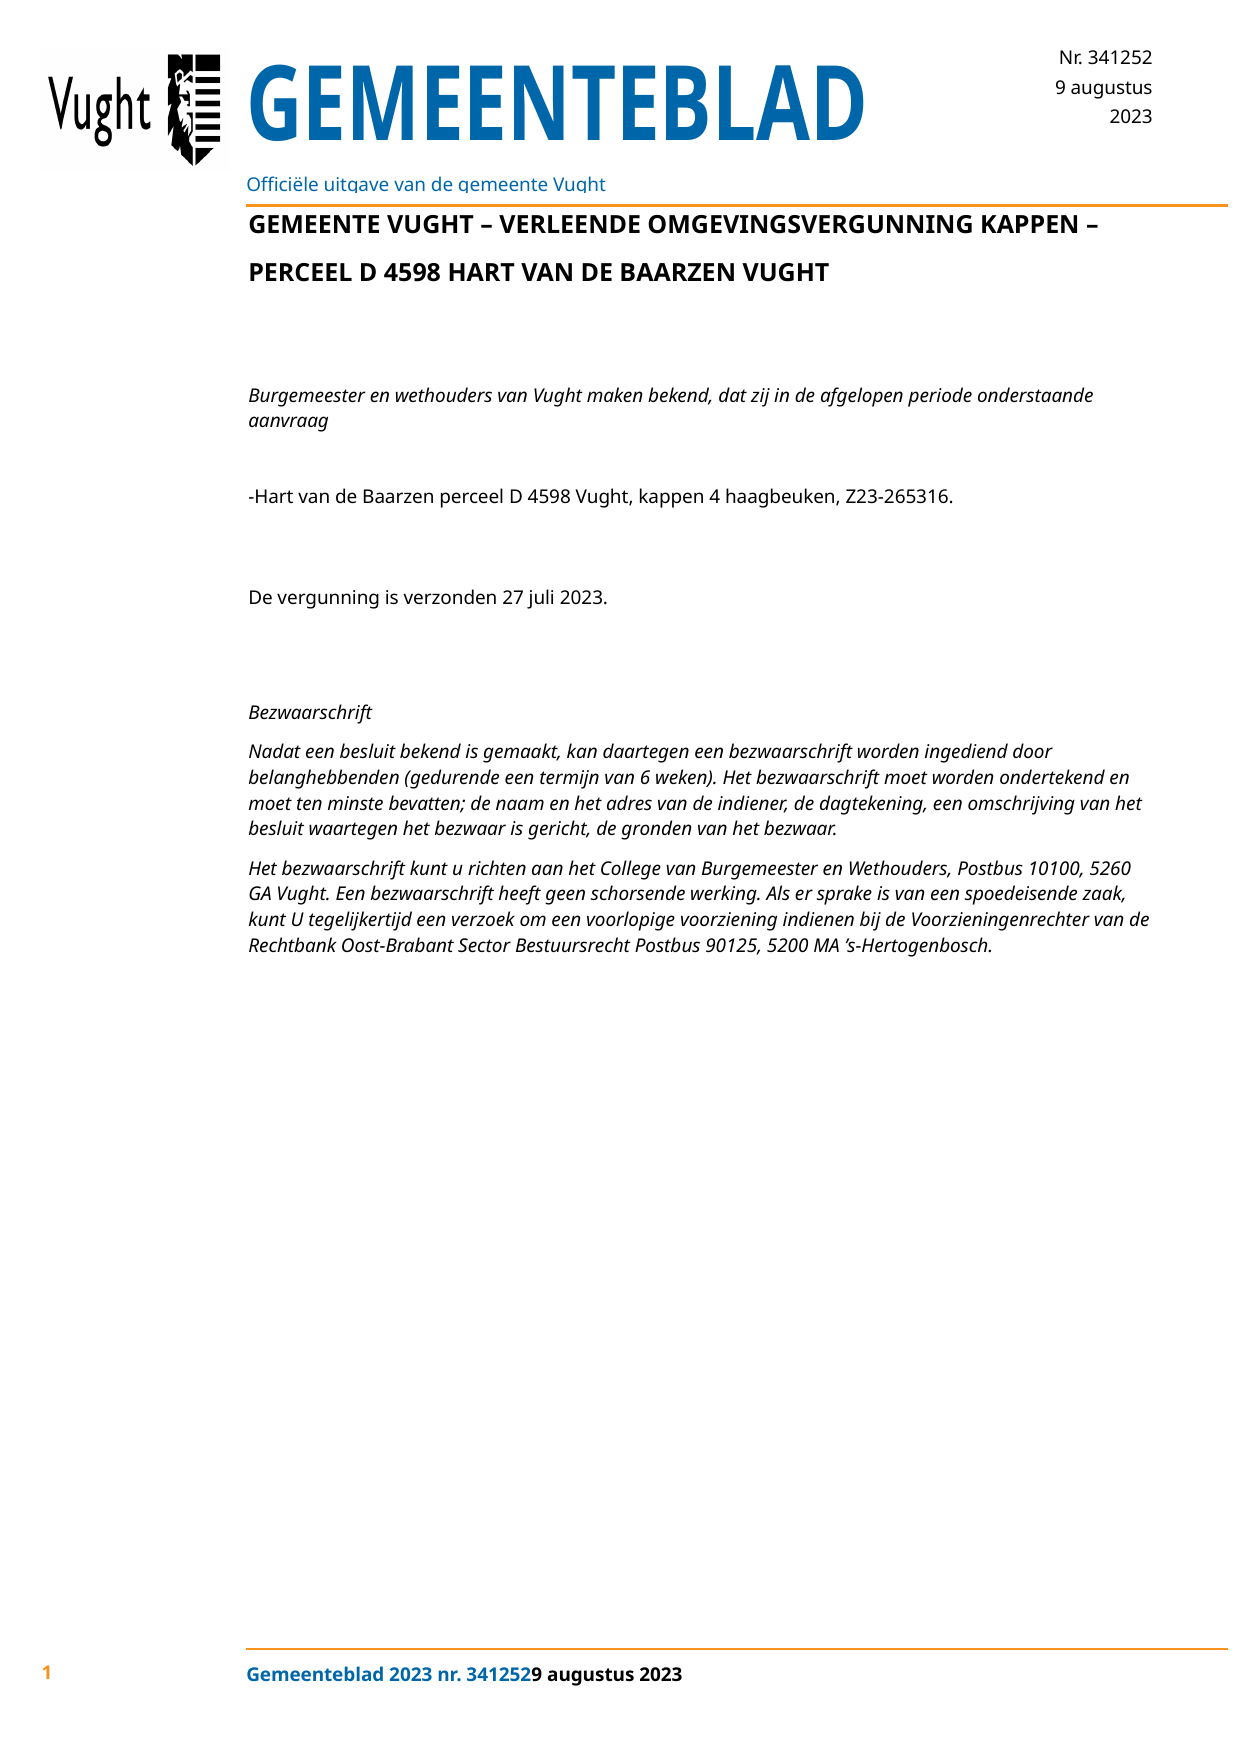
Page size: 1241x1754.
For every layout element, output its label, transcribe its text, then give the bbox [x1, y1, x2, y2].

text Bezwaarschrift [248, 699, 1152, 725]
picture [41, 47, 231, 172]
text Burgemeester en wethouders van Vught maken bekend, dat zij in de afgelopen periode onderstaande aanvraag [248, 382, 1152, 433]
text -Hart van de Baarzen perceel D 4598 Vught, kappen 4 haagbeuken, Z23-265316. [248, 484, 1152, 509]
text Het bezwaarschrift kunt u richten aan het College van Burgemeester en Wethouders, Postbus 10100, 5260 GA Vught. Een bezwaarschrift heeft geen schorsende werking. Als er sprake is van een spoedeisende zaak, kunt U tegelijkertijd een verzoek om een voorlopige voorziening indienen bij de Voorzieningenrechter van de Rechtbank Oost-Brabant Sector Bestuursrecht Postbus 90125, 5200 MA ’s-Hertogenbosch. [248, 855, 1152, 958]
text GEMEENTE VUGHT – VERLEENDE OMGEVINGSVERGUNNING KAPPEN – PERCEEL D 4598 HART VAN DE BAARZEN VUGHT [248, 207, 1152, 288]
text Nadat een besluit bekend is gemaakt, kan daartegen een bezwaarschrift worden ingediend door belanghebbenden (gedurende een termijn van 6 weken). Het bezwaarschrift moet worden ondertekend en moet ten minste bevatten; de naam en het adres van de indiener, de dagtekening, een omschrijving van het besluit waartegen het bezwaar is gericht, de gronden van het bezwaar. [248, 738, 1152, 841]
text De vergunning is verzonden 27 juli 2023. [248, 584, 1152, 610]
